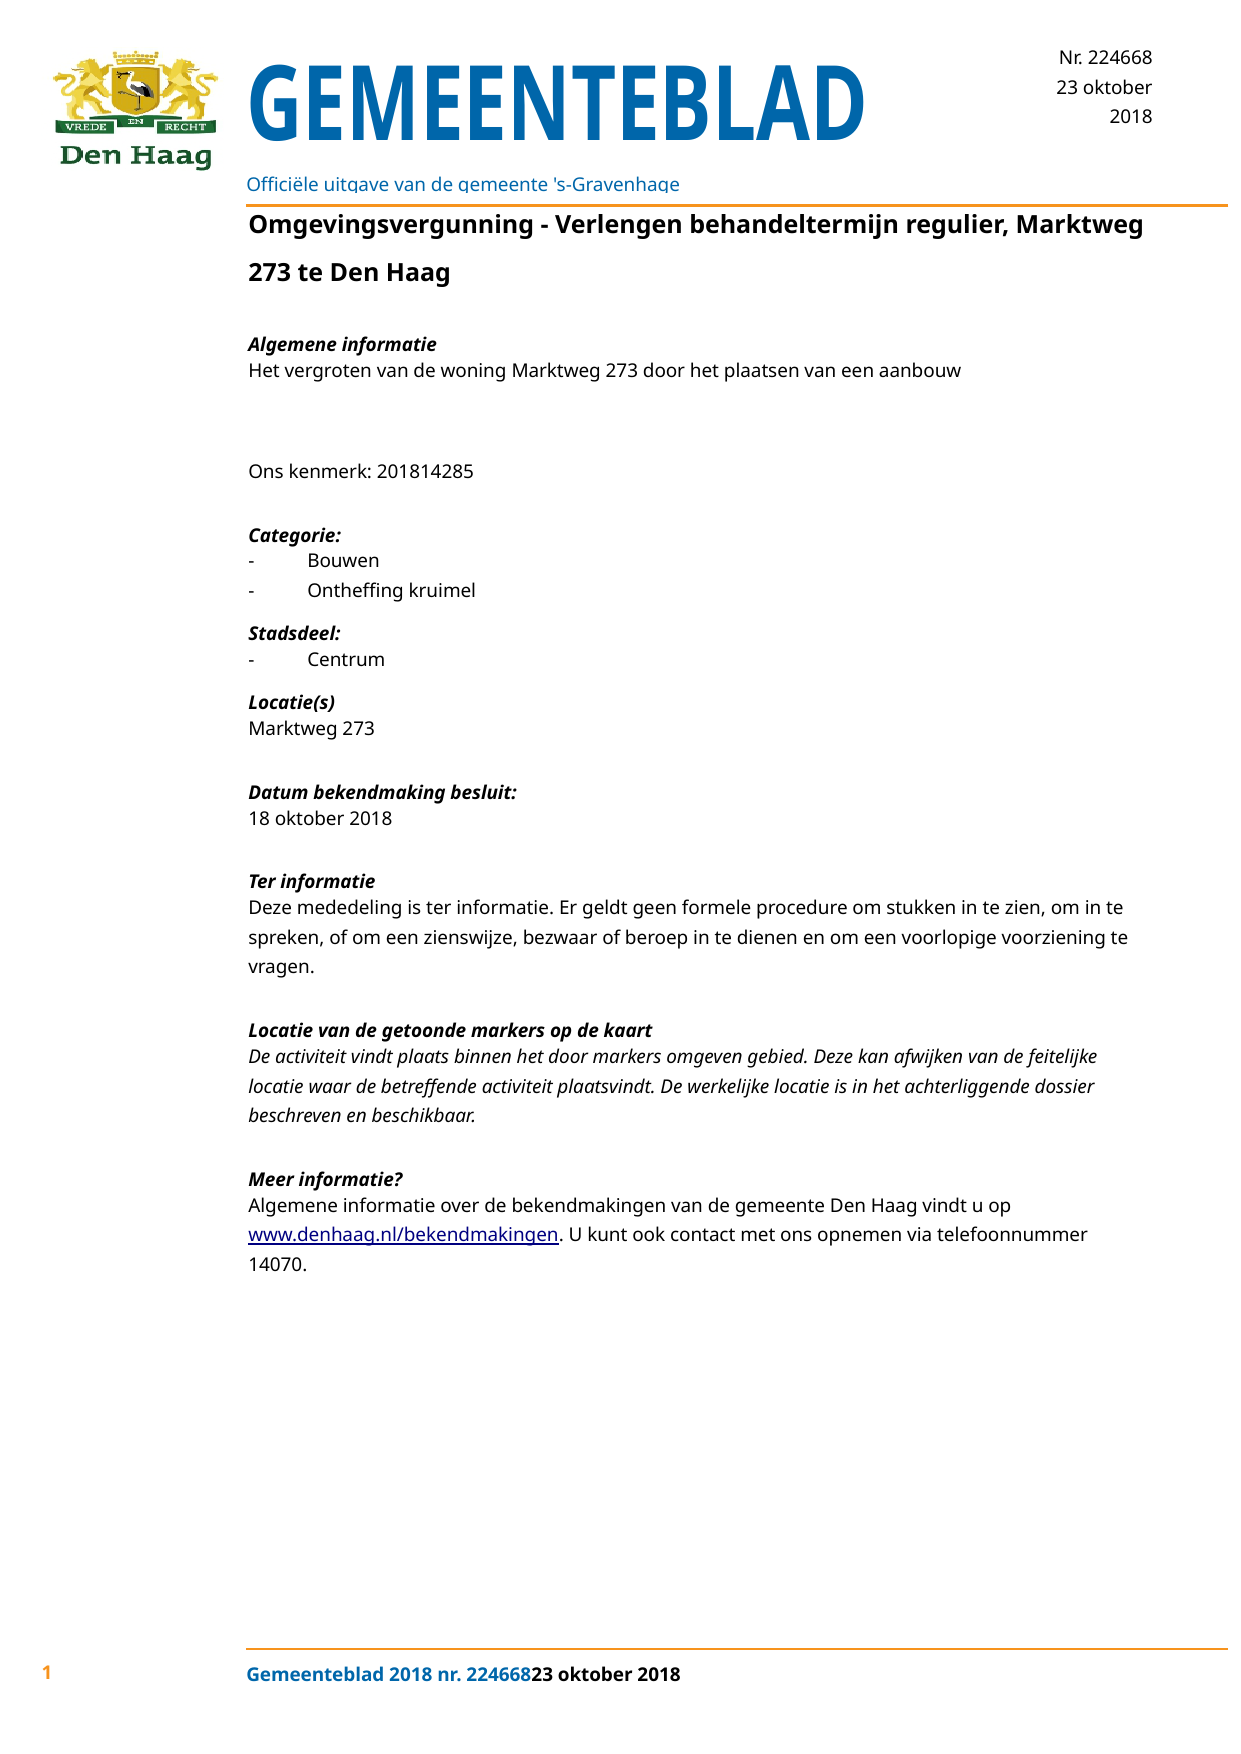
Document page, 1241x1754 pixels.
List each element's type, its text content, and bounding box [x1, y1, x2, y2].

text Deze mededeling is ter informatie. Er geldt geen formele procedure om stukken in te zien, om in te spreken, of om een zienswijze, bezwaar of beroep in te dienen en om een voorlopige voorziening te vragen. [248, 894, 1152, 979]
text Locatie(s) [248, 689, 1152, 715]
text Omgevingsvergunning - Verlengen behandeltermijn regulier, Marktweg 273 te Den Haag [248, 207, 1152, 288]
text Datum bekendmaking besluit: [248, 779, 1152, 805]
picture [41, 47, 231, 172]
text Stadsdeel: [248, 620, 1152, 646]
list Ontheffing kruimel [248, 577, 1152, 603]
text Algemene informatie [248, 331, 1152, 357]
text Categorie: [248, 522, 1152, 548]
text Het vergroten van de woning Marktweg 273 door het plaatsen van een aanbouw [248, 357, 1152, 383]
text 18 oktober 2018 [248, 805, 1152, 830]
list Bouwen [248, 548, 1152, 573]
text Algemene informatie over de bekendmakingen van de gemeente Den Haag vindt u op www.denhaag.nl/bekendmakingen. U kunt ook contact met ons opnemen via telefoonnummer 14070. [248, 1192, 1152, 1277]
text Meer informatie? [248, 1166, 1152, 1192]
text Ter informatie [248, 869, 1152, 894]
text Marktweg 273 [248, 715, 1152, 741]
text Ons kenmerk: 201814285 [248, 458, 1152, 484]
text Locatie van de getoonde markers op de kaart [248, 1017, 1152, 1043]
text De activiteit vindt plaats binnen het door markers omgeven gebied. Deze kan afwijken van de feitelijke locatie waar de betreffende activiteit plaatsvindt. De werkelijke locatie is in het achterliggende dossier beschreven en beschikbaar. [248, 1043, 1152, 1128]
list Centrum [248, 646, 1152, 672]
